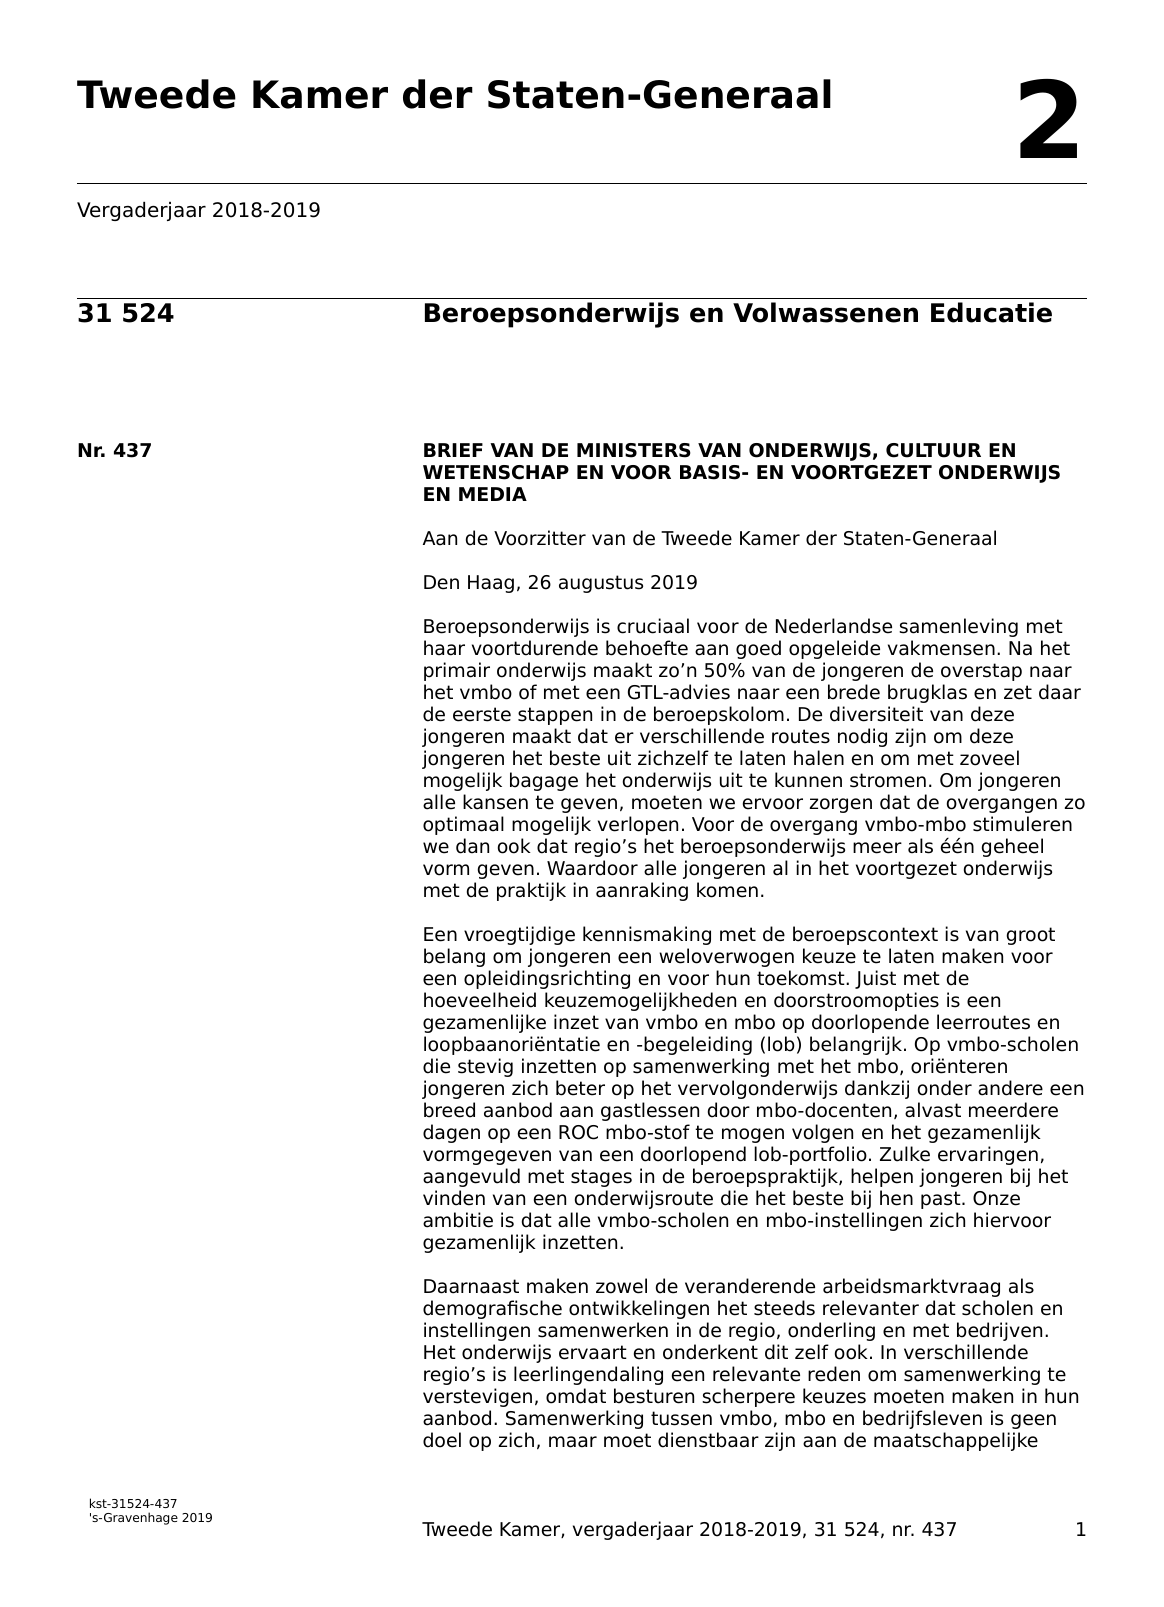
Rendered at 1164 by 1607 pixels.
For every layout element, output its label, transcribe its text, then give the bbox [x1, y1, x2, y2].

table_header 2 [886, 59, 1087, 183]
subtitle Nr. 437 BRIEF VAN DE MINISTERS VAN ONDERWIJS, CULTUUR EN WETENSCHAP EN VOOR BASIS- EN VOORTGEZET ONDERWIJS EN MEDIA [77, 440, 1087, 506]
table_header Tweede Kamer der Staten-Generaal [77, 59, 886, 183]
text Beroepsonderwijs is cruciaal voor de Nederlandse samenleving met haar voortdurende behoefte aan goed opgeleide vakmensen. Na het primair onderwijs maakt zo’n 50% van de jongeren de overstap naar het vmbo of met een GTL-advies naar een brede brugklas en zet daar de eerste stappen in de beroepskolom. De diversiteit van deze jongeren maakt dat er verschillende routes nodig zijn om deze jongeren het beste uit zichzelf te laten halen en om met zoveel mogelijk bagage het onderwijs uit te kunnen stromen. Om jongeren alle kansen te geven, moeten we ervoor zorgen dat de overgangen zo optimaal mogelijk verlopen. Voor de overgang vmbo-mbo stimuleren we dan ook dat regio’s het beroepsonderwijs meer als één geheel vorm geven. Waardoor alle jongeren al in het voortgezet onderwijs met de praktijk in aanraking komen. [422, 616, 1087, 902]
text kst-31524-437 [88, 1497, 323, 1511]
text Den Haag, 26 augustus 2019 [422, 572, 1087, 594]
text 's-Gravenhage 2019 [88, 1511, 323, 1525]
subtitle 31 524 Beroepsonderwijs en Volwassenen Educatie [77, 299, 1087, 329]
text Een vroegtijdige kennismaking met de beroepscontext is van groot belang om jongeren een weloverwogen keuze te laten maken voor een opleidingsrichting en voor hun toekomst. Juist met de hoeveelheid keuzemogelijkheden en doorstroomopties is een gezamenlijke inzet van vmbo en mbo op doorlopende leerroutes en loopbaanoriëntatie en -begeleiding (lob) belangrijk. Op vmbo-scholen die stevig inzetten op samenwerking met het mbo, oriënteren jongeren zich beter op het vervolgonderwijs dankzij onder andere een breed aanbod aan gastlessen door mbo-docenten, alvast meerdere dagen op een ROC mbo-stof te mogen volgen en het gezamenlijk vormgegeven van een doorlopend lob-portfolio. Zulke ervaringen, aangevuld met stages in de beroepspraktijk, helpen jongeren bij het vinden van een onderwijsroute die het beste bij hen past. Onze ambitie is dat alle vmbo-scholen en mbo-instellingen zich hiervoor gezamenlijk inzetten. [422, 924, 1087, 1254]
text Daarnaast maken zowel de veranderende arbeidsmarktvraag als demografische ontwikkelingen het steeds relevanter dat scholen en instellingen samenwerken in de regio, onderling en met bedrijven. Het onderwijs ervaart en onderkent dit zelf ook. In verschillende regio’s is leerlingendaling een relevante reden om samenwerking te verstevigen, omdat besturen scherpere keuzes moeten maken in hun aanbod. Samenwerking tussen vmbo, mbo en bedrijfsleven is geen doel op zich, maar moet dienstbaar zijn aan de maatschappelijke [422, 1276, 1087, 1452]
text Aan de Voorzitter van de Tweede Kamer der Staten-Generaal [422, 528, 1087, 550]
table_cell Vergaderjaar 2018-2019 [77, 184, 1087, 298]
